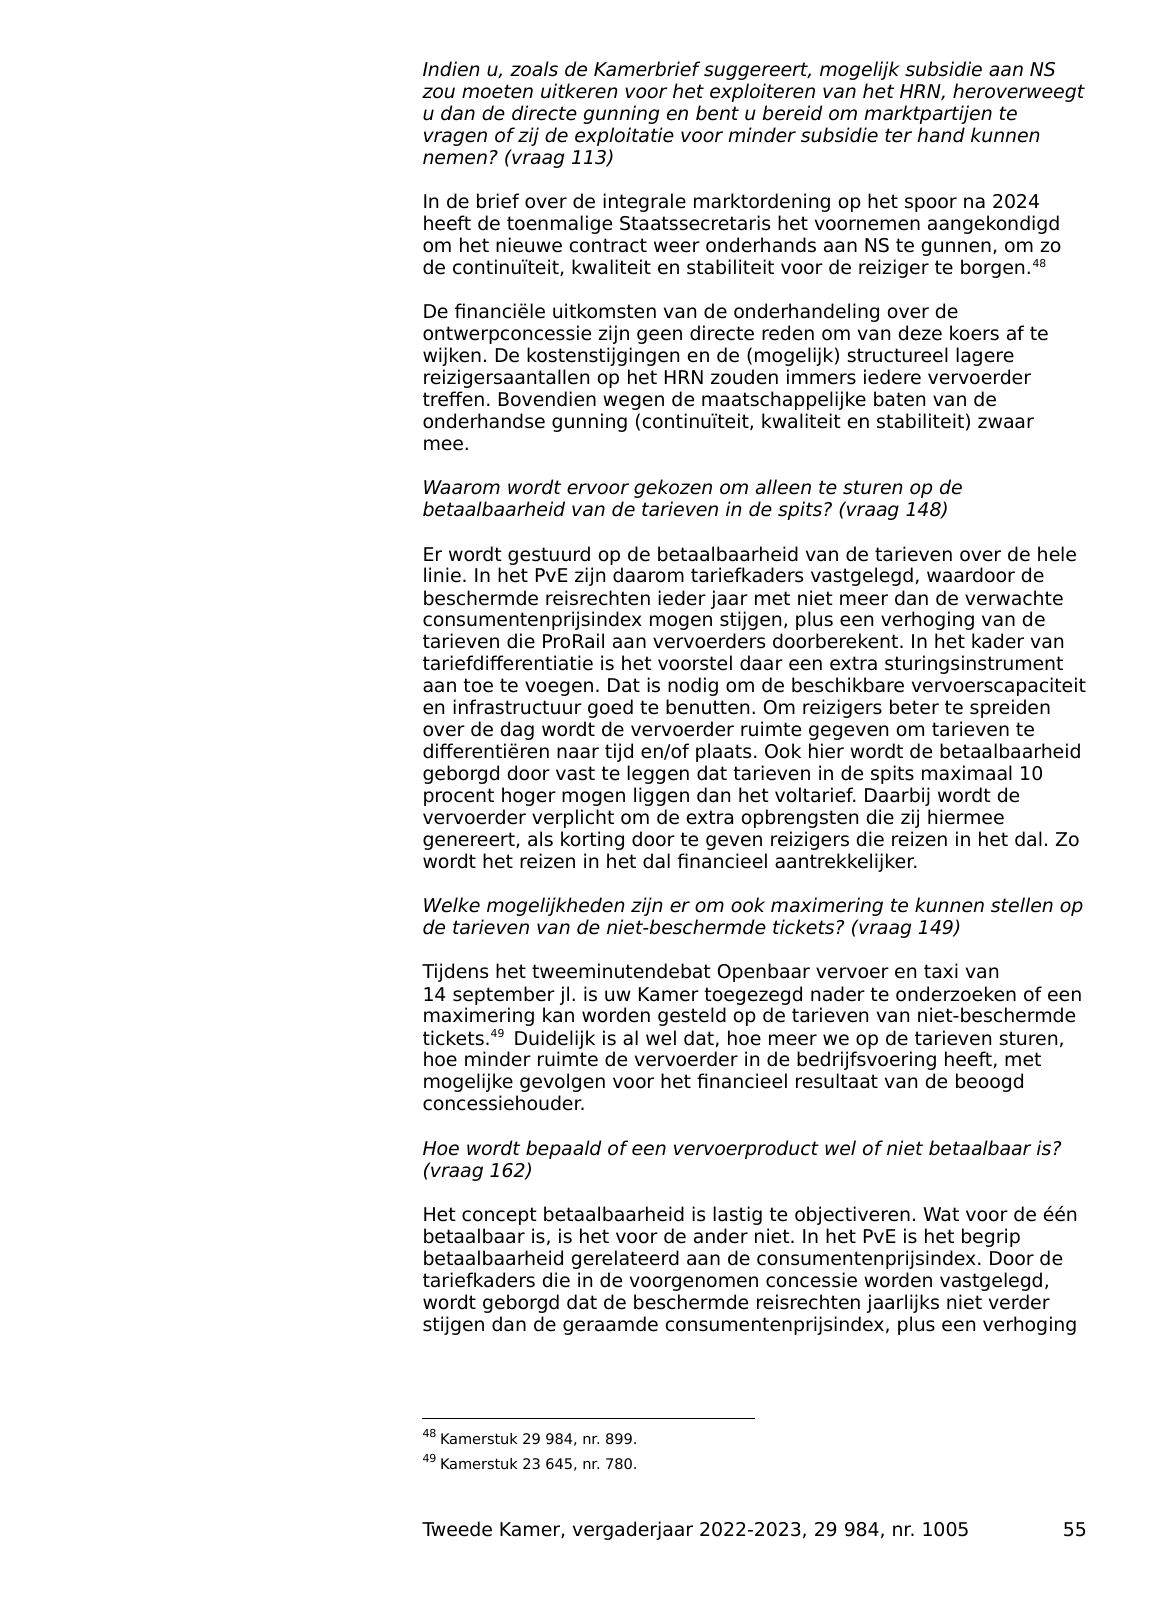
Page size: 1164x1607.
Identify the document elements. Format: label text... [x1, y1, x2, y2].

text Tijdens het tweeminutendebat Openbaar vervoer en taxi van 14 september jl. is uw Kamer toegezegd nader te onderzoeken of een maximering kan worden gesteld op de tarieven van niet-beschermde tickets. Duidelijk is al wel dat, hoe meer we op de tarieven sturen, hoe minder ruimte de vervoerder in de bedrijfsvoering heeft, met mogelijke gevolgen voor het financieel resultaat van de beoogd concessiehouder. [422, 961, 1087, 1115]
text In de brief over de integrale marktordening op het spoor na 2024 heeft de toenmalige Staatssecretaris het voornemen aangekondigd om het nieuwe contract weer onderhands aan NS te gunnen, om zo de continuïteit, kwaliteit en stabiliteit voor de reiziger te borgen. [422, 191, 1087, 279]
text Indien u, zoals de Kamerbrief suggereert, mogelijk subsidie aan NS zou moeten uitkeren voor het exploiteren van het HRN, heroverweegt u dan de directe gunning en bent u bereid om marktpartijen te vragen of zij de exploitatie voor minder subsidie ter hand kunnen nemen? (vraag 113) [422, 59, 1087, 169]
text Kamerstuk 23 645, nr. 780. [422, 1452, 1087, 1474]
text Waarom wordt ervoor gekozen om alleen te sturen op de betaalbaarheid van de tarieven in de spits? (vraag 148) [422, 477, 1087, 521]
text Er wordt gestuurd op de betaalbaarheid van de tarieven over de hele linie. In het PvE zijn daarom tariefkaders vastgelegd, waardoor de beschermde reisrechten ieder jaar met niet meer dan de verwachte consumentenprijsindex mogen stijgen, plus een verhoging van de tarieven die ProRail aan vervoerders doorberekent. In het kader van tariefdifferentiatie is het voorstel daar een extra sturingsinstrument aan toe te voegen. Dat is nodig om de beschikbare vervoerscapaciteit en infrastructuur goed te benutten. Om reizigers beter te spreiden over de dag wordt de vervoerder ruimte gegeven om tarieven te differentiëren naar tijd en/of plaats. Ook hier wordt de betaalbaarheid geborgd door vast te leggen dat tarieven in de spits maximaal 10 procent hoger mogen liggen dan het voltarief. Daarbij wordt de vervoerder verplicht om de extra opbrengsten die zij hiermee genereert, als korting door te geven reizigers die reizen in het dal. Zo wordt het reizen in het dal financieel aantrekkelijker. [422, 543, 1087, 873]
text Welke mogelijkheden zijn er om ook maximering te kunnen stellen op de tarieven van de niet-beschermde tickets? (vraag 149) [422, 895, 1087, 939]
text Kamerstuk 29 984, nr. 899. [422, 1427, 1087, 1449]
text De financiële uitkomsten van de onderhandeling over de ontwerpconcessie zijn geen directe reden om van deze koers af te wijken. De kostenstijgingen en de (mogelijk) structureel lagere reizigersaantallen op het HRN zouden immers iedere vervoerder treffen. Bovendien wegen de maatschappelijke baten van de onderhandse gunning (continuïteit, kwaliteit en stabiliteit) zwaar mee. [422, 301, 1087, 455]
text Hoe wordt bepaald of een vervoerproduct wel of niet betaalbaar is? (vraag 162) [422, 1137, 1087, 1181]
text Het concept betaalbaarheid is lastig te objectiveren. Wat voor de één betaalbaar is, is het voor de ander niet. In het PvE is het begrip betaalbaarheid gerelateerd aan de consumentenprijsindex. Door de tariefkaders die in de voorgenomen concessie worden vastgelegd, wordt geborgd dat de beschermde reisrechten jaarlijks niet verder stijgen dan de geraamde consumentenprijsindex, plus een verhoging [422, 1204, 1087, 1336]
